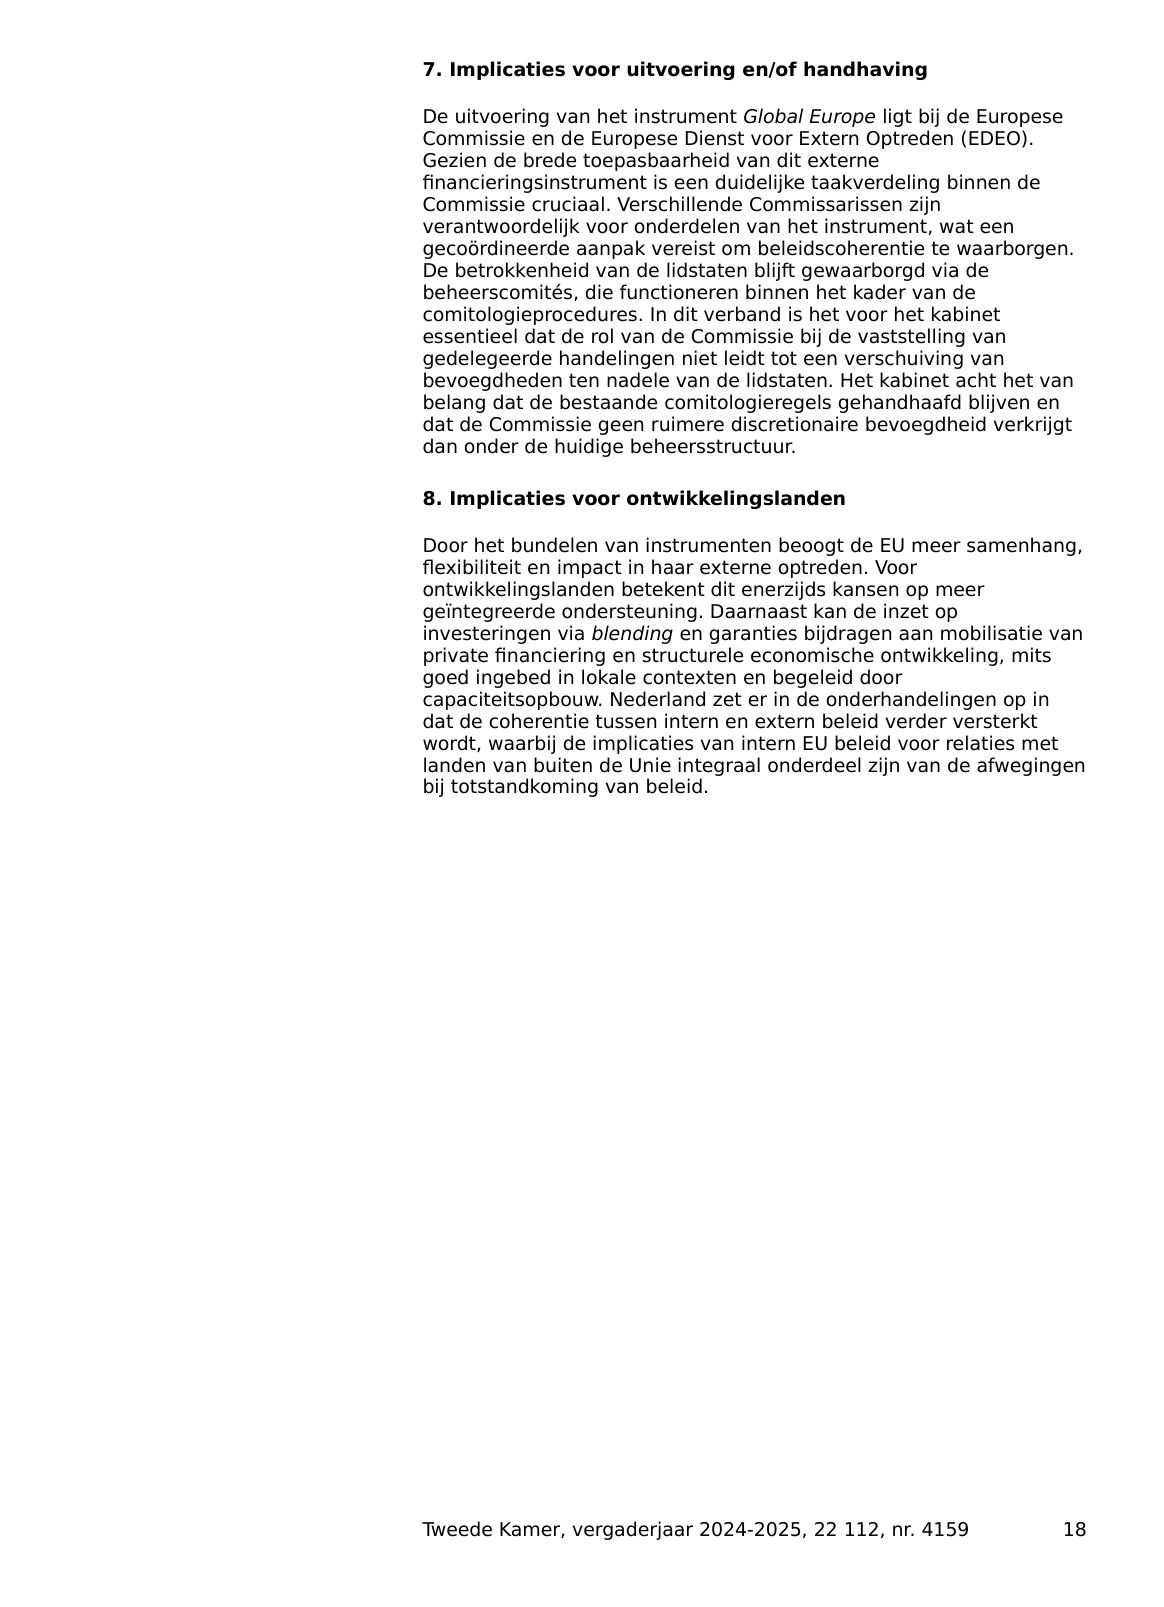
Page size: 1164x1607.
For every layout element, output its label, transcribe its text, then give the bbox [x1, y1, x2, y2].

subtitle 7. Implicaties voor uitvoering en/of handhaving [422, 59, 1087, 81]
text Door het bundelen van instrumenten beoogt de EU meer samenhang, flexibiliteit en impact in haar externe optreden. Voor ontwikkelingslanden betekent dit enerzijds kansen op meer geïntegreerde ondersteuning. Daarnaast kan de inzet op investeringen via blending en garanties bijdragen aan mobilisatie van private financiering en structurele economische ontwikkeling, mits goed ingebed in lokale contexten en begeleid door capaciteitsopbouw. Nederland zet er in de onderhandelingen op in dat de coherentie tussen intern en extern beleid verder versterkt wordt, waarbij de implicaties van intern EU beleid voor relaties met landen van buiten de Unie integraal onderdeel zijn van de afwegingen bij totstandkoming van beleid. [422, 535, 1087, 798]
subtitle 8. Implicaties voor ontwikkelingslanden [422, 488, 1087, 510]
text De uitvoering van het instrument Global Europe ligt bij de Europese Commissie en de Europese Dienst voor Extern Optreden (EDEO). Gezien de brede toepasbaarheid van dit externe financieringsinstrument is een duidelijke taakverdeling binnen de Commissie cruciaal. Verschillende Commissarissen zijn verantwoordelijk voor onderdelen van het instrument, wat een gecoördineerde aanpak vereist om beleidscoherentie te waarborgen. De betrokkenheid van de lidstaten blijft gewaarborgd via de beheerscomités, die functioneren binnen het kader van de comitologieprocedures. In dit verband is het voor het kabinet essentieel dat de rol van de Commissie bij de vaststelling van gedelegeerde handelingen niet leidt tot een verschuiving van bevoegdheden ten nadele van de lidstaten. Het kabinet acht het van belang dat de bestaande comitologieregels gehandhaafd blijven en dat de Commissie geen ruimere discretionaire bevoegdheid verkrijgt dan onder de huidige beheersstructuur. [422, 106, 1087, 458]
